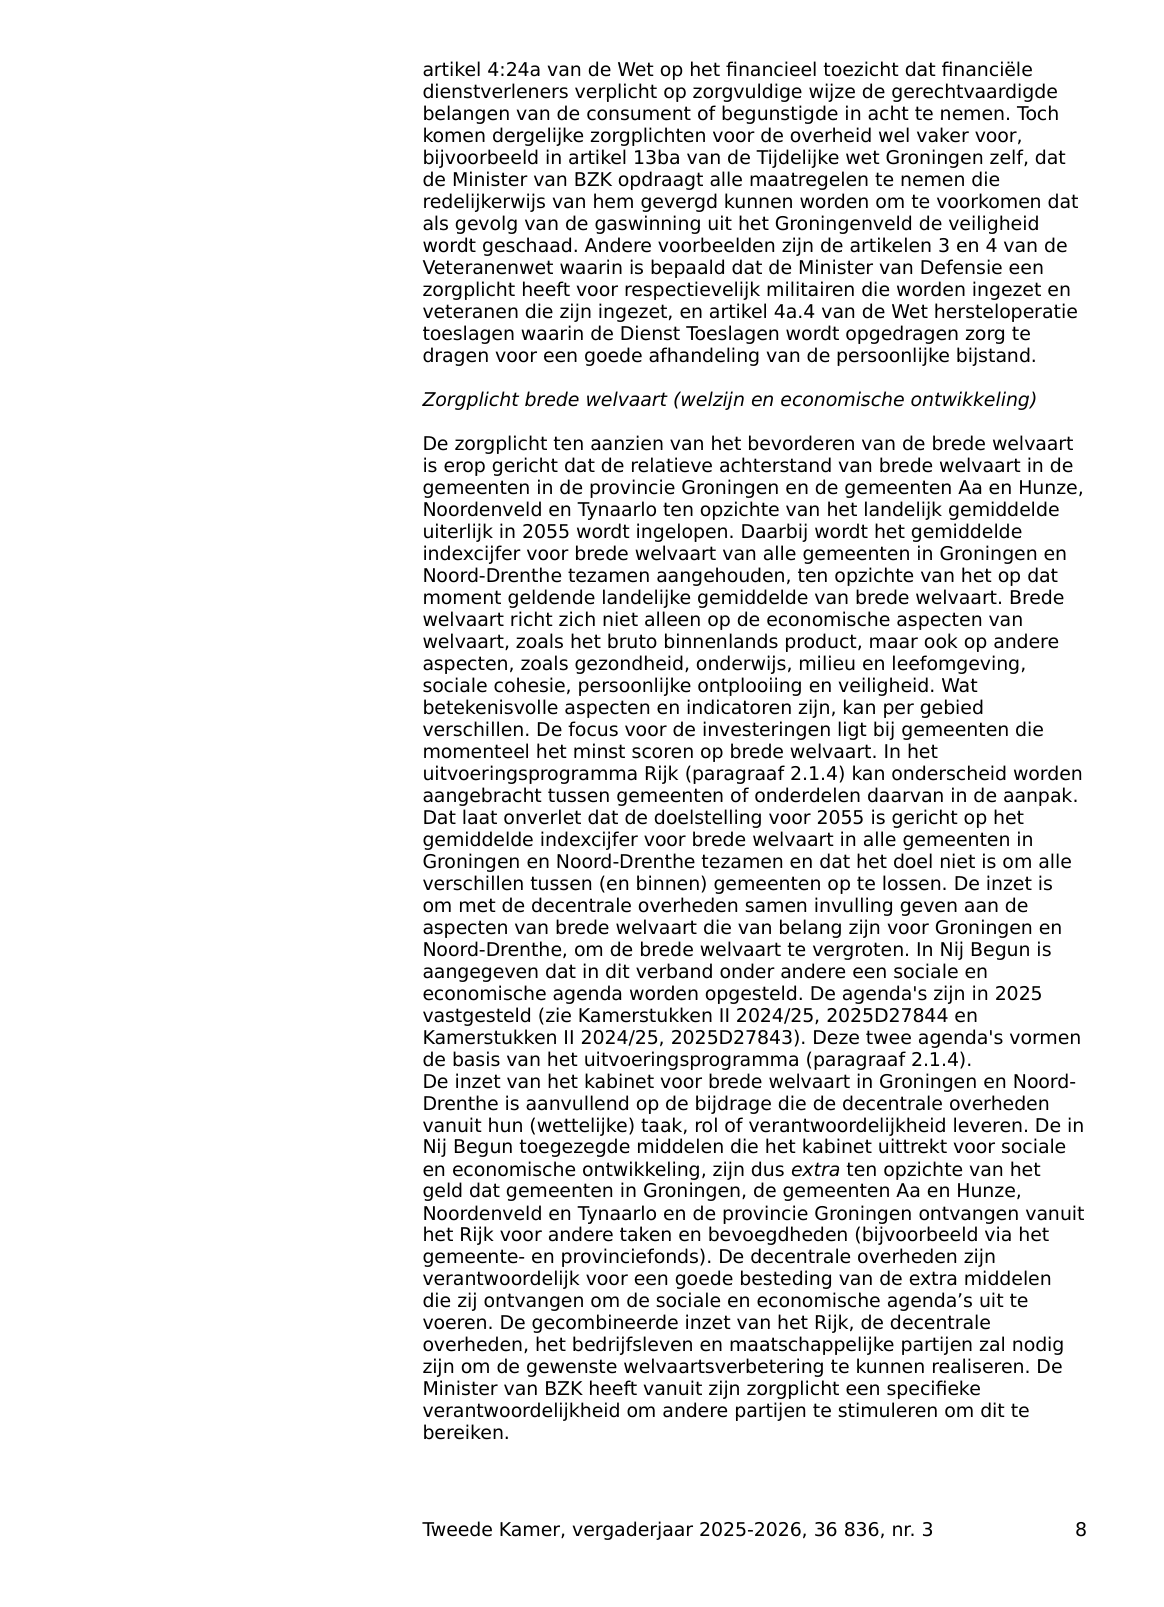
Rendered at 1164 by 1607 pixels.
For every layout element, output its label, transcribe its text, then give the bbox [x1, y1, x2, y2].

text De inzet van het kabinet voor brede welvaart in Groningen en Noord-Drenthe is aanvullend op de bijdrage die de decentrale overheden vanuit hun (wettelijke) taak, rol of verantwoordelijkheid leveren. De in Nij Begun toegezegde middelen die het kabinet uittrekt voor sociale en economische ontwikkeling, zijn dus extra ten opzichte van het geld dat gemeenten in Groningen, de gemeenten Aa en Hunze, Noordenveld en Tynaarlo en de provincie Groningen ontvangen vanuit het Rijk voor andere taken en bevoegdheden (bijvoorbeeld via het gemeente- en provinciefonds). De decentrale overheden zijn verantwoordelijk voor een goede besteding van de extra middelen die zij ontvangen om de sociale en economische agenda’s uit te voeren. De gecombineerde inzet van het Rijk, de decentrale overheden, het bedrijfsleven en maatschappelijke partijen zal nodig zijn om de gewenste welvaartsverbetering te kunnen realiseren. De Minister van BZK heeft vanuit zijn zorgplicht een specifieke verantwoordelijkheid om andere partijen te stimuleren om dit te bereiken. [422, 1071, 1087, 1444]
text artikel 4:24a van de Wet op het financieel toezicht dat financiële dienstverleners verplicht op zorgvuldige wijze de gerechtvaardigde belangen van de consument of begunstigde in acht te nemen. Toch komen dergelijke zorgplichten voor de overheid wel vaker voor, bijvoorbeeld in artikel 13ba van de Tijdelijke wet Groningen zelf, dat de Minister van BZK opdraagt alle maatregelen te nemen die redelijkerwijs van hem gevergd kunnen worden om te voorkomen dat als gevolg van de gaswinning uit het Groningenveld de veiligheid wordt geschaad. Andere voorbeelden zijn de artikelen 3 en 4 van de Veteranenwet waarin is bepaald dat de Minister van Defensie een zorgplicht heeft voor respectievelijk militairen die worden ingezet en veteranen die zijn ingezet, en artikel 4a.4 van de Wet hersteloperatie toeslagen waarin de Dienst Toeslagen wordt opgedragen zorg te dragen voor een goede afhandeling van de persoonlijke bijstand. [422, 59, 1087, 367]
text De zorgplicht ten aanzien van het bevorderen van de brede welvaart is erop gericht dat de relatieve achterstand van brede welvaart in de gemeenten in de provincie Groningen en de gemeenten Aa en Hunze, Noordenveld en Tynaarlo ten opzichte van het landelijk gemiddelde uiterlijk in 2055 wordt ingelopen. Daarbij wordt het gemiddelde indexcijfer voor brede welvaart van alle gemeenten in Groningen en Noord-Drenthe tezamen aangehouden, ten opzichte van het op dat moment geldende landelijke gemiddelde van brede welvaart. Brede welvaart richt zich niet alleen op de economische aspecten van welvaart, zoals het bruto binnenlands product, maar ook op andere aspecten, zoals gezondheid, onderwijs, milieu en leefomgeving, sociale cohesie, persoonlijke ontplooiing en veiligheid. Wat betekenisvolle aspecten en indicatoren zijn, kan per gebied verschillen. De focus voor de investeringen ligt bij gemeenten die momenteel het minst scoren op brede welvaart. In het uitvoeringsprogramma Rijk (paragraaf 2.1.4) kan onderscheid worden aangebracht tussen gemeenten of onderdelen daarvan in de aanpak. Dat laat onverlet dat de doelstelling voor 2055 is gericht op het gemiddelde indexcijfer voor brede welvaart in alle gemeenten in Groningen en Noord-Drenthe tezamen en dat het doel niet is om alle verschillen tussen (en binnen) gemeenten op te lossen. De inzet is om met de decentrale overheden samen invulling geven aan de aspecten van brede welvaart die van belang zijn voor Groningen en Noord-Drenthe, om de brede welvaart te vergroten. In Nij Begun is aangegeven dat in dit verband onder andere een sociale en economische agenda worden opgesteld. De agenda's zijn in 2025 vastgesteld (zie Kamerstukken II 2024/25, 2025D27844 en Kamerstukken II 2024/25, 2025D27843). Deze twee agenda's vormen de basis van het uitvoeringsprogramma (paragraaf 2.1.4). [422, 433, 1087, 1071]
subtitle Zorgplicht brede welvaart (welzijn en economische ontwikkeling) [422, 389, 1087, 411]
